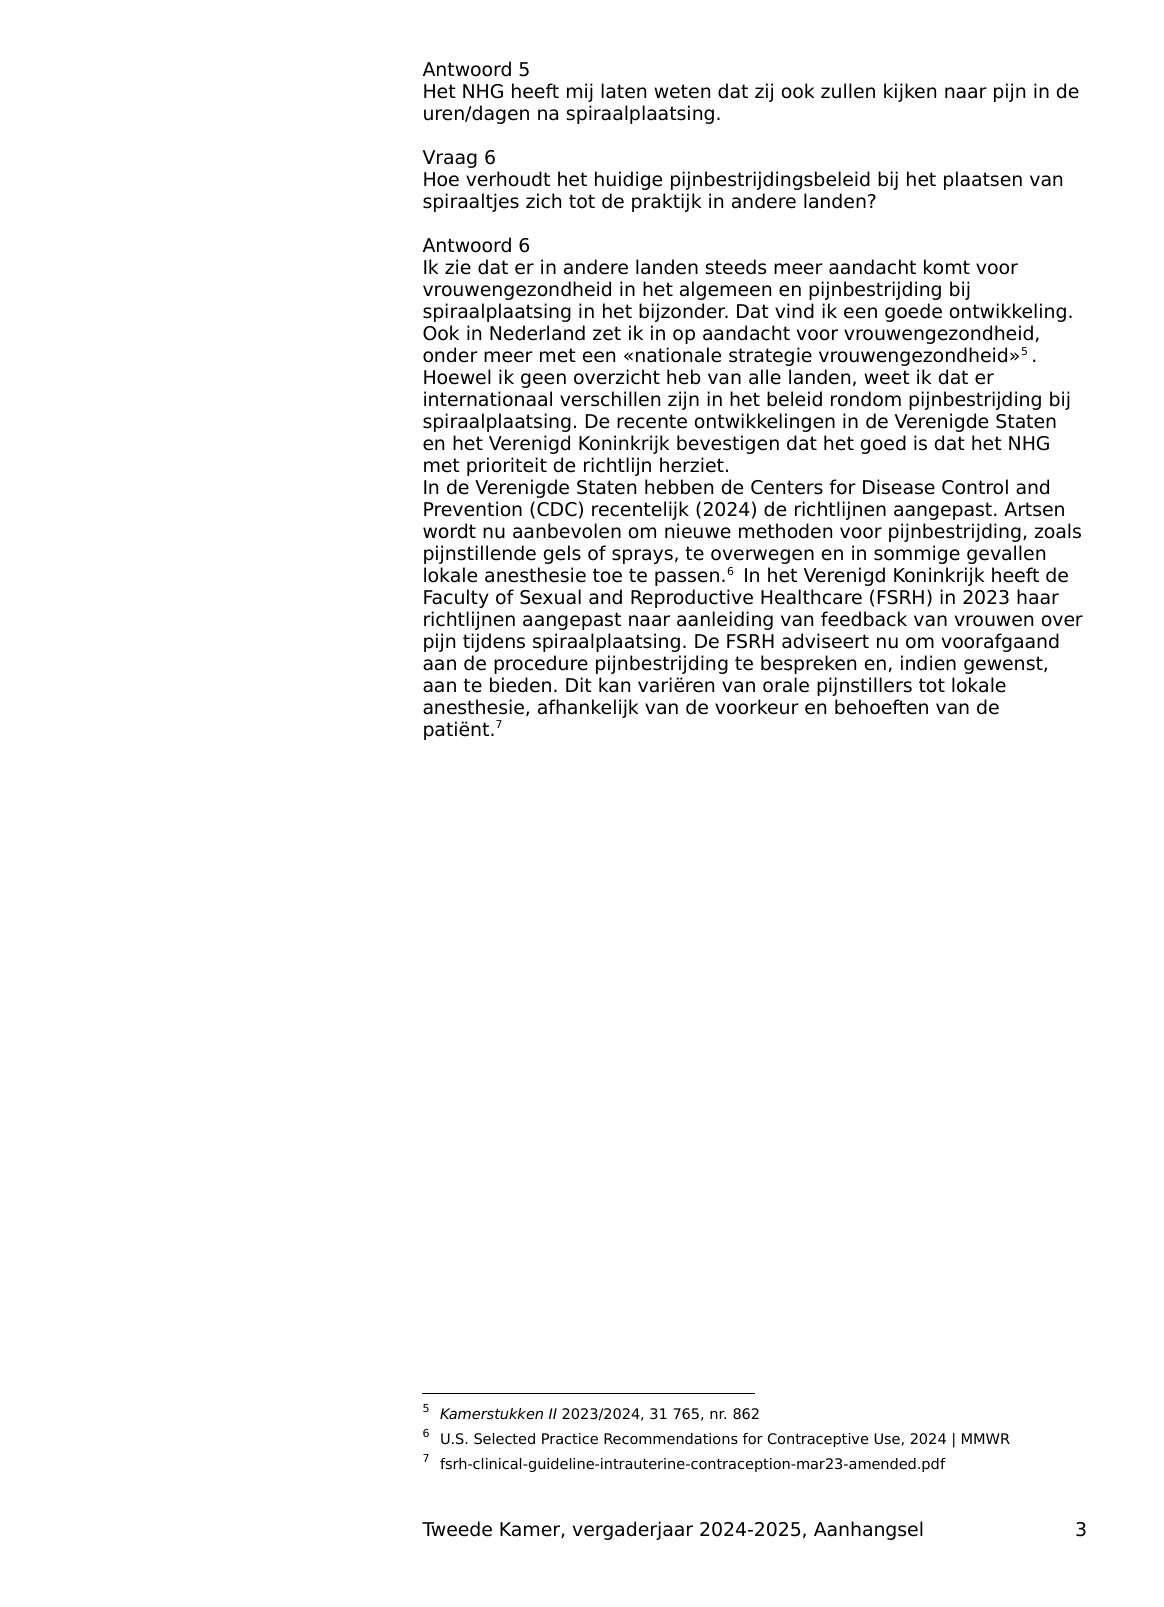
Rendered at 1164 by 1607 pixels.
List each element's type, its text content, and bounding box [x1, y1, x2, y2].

text Antwoord 5 [422, 59, 1087, 81]
text U.S. Selected Practice Recommendations for Contraceptive Use, 2024 | MMWR [422, 1427, 1087, 1449]
text Ik zie dat er in andere landen steeds meer aandacht komt voor vrouwengezondheid in het algemeen en pijnbestrijding bij spiraalplaatsing in het bijzonder. Dat vind ik een goede ontwikkeling. Ook in Nederland zet ik in op aandacht voor vrouwengezondheid, onder meer met een «nationale strategie vrouwengezondheid». Hoewel ik geen overzicht heb van alle landen, weet ik dat er internationaal verschillen zijn in het beleid rondom pijnbestrijding bij spiraalplaatsing. De recente ontwikkelingen in de Verenigde Staten en het Verenigd Koninkrijk bevestigen dat het goed is dat het NHG met prioriteit de richtlijn herziet. [422, 257, 1087, 477]
text In de Verenigde Staten hebben de Centers for Disease Control and Prevention (CDC) recentelijk (2024) de richtlijnen aangepast. Artsen wordt nu aanbevolen om nieuwe methoden voor pijnbestrijding, zoals pijnstillende gels of sprays, te overwegen en in sommige gevallen lokale anesthesie toe te passen. In het Verenigd Koninkrijk heeft de Faculty of Sexual and Reproductive Healthcare (FSRH) in 2023 haar richtlijnen aangepast naar aanleiding van feedback van vrouwen over pijn tijdens spiraalplaatsing. De FSRH adviseert nu om voorafgaand aan de procedure pijnbestrijding te bespreken en, indien gewenst, aan te bieden. Dit kan variëren van orale pijnstillers tot lokale anesthesie, afhankelijk van de voorkeur en behoeften van de patiënt. [422, 477, 1087, 741]
text fsrh-clinical-guideline-intrauterine-contraception-mar23-amended.pdf [422, 1452, 1087, 1474]
text Vraag 6 [422, 147, 1087, 169]
text Kamerstukken II 2023/2024, 31 765, nr. 862 [422, 1402, 1087, 1424]
text Antwoord 6 [422, 235, 1087, 257]
text Het NHG heeft mij laten weten dat zij ook zullen kijken naar pijn in de uren/dagen na spiraalplaatsing. [422, 81, 1087, 125]
text Hoe verhoudt het huidige pijnbestrijdingsbeleid bij het plaatsen van spiraaltjes zich tot de praktijk in andere landen? [422, 169, 1087, 213]
